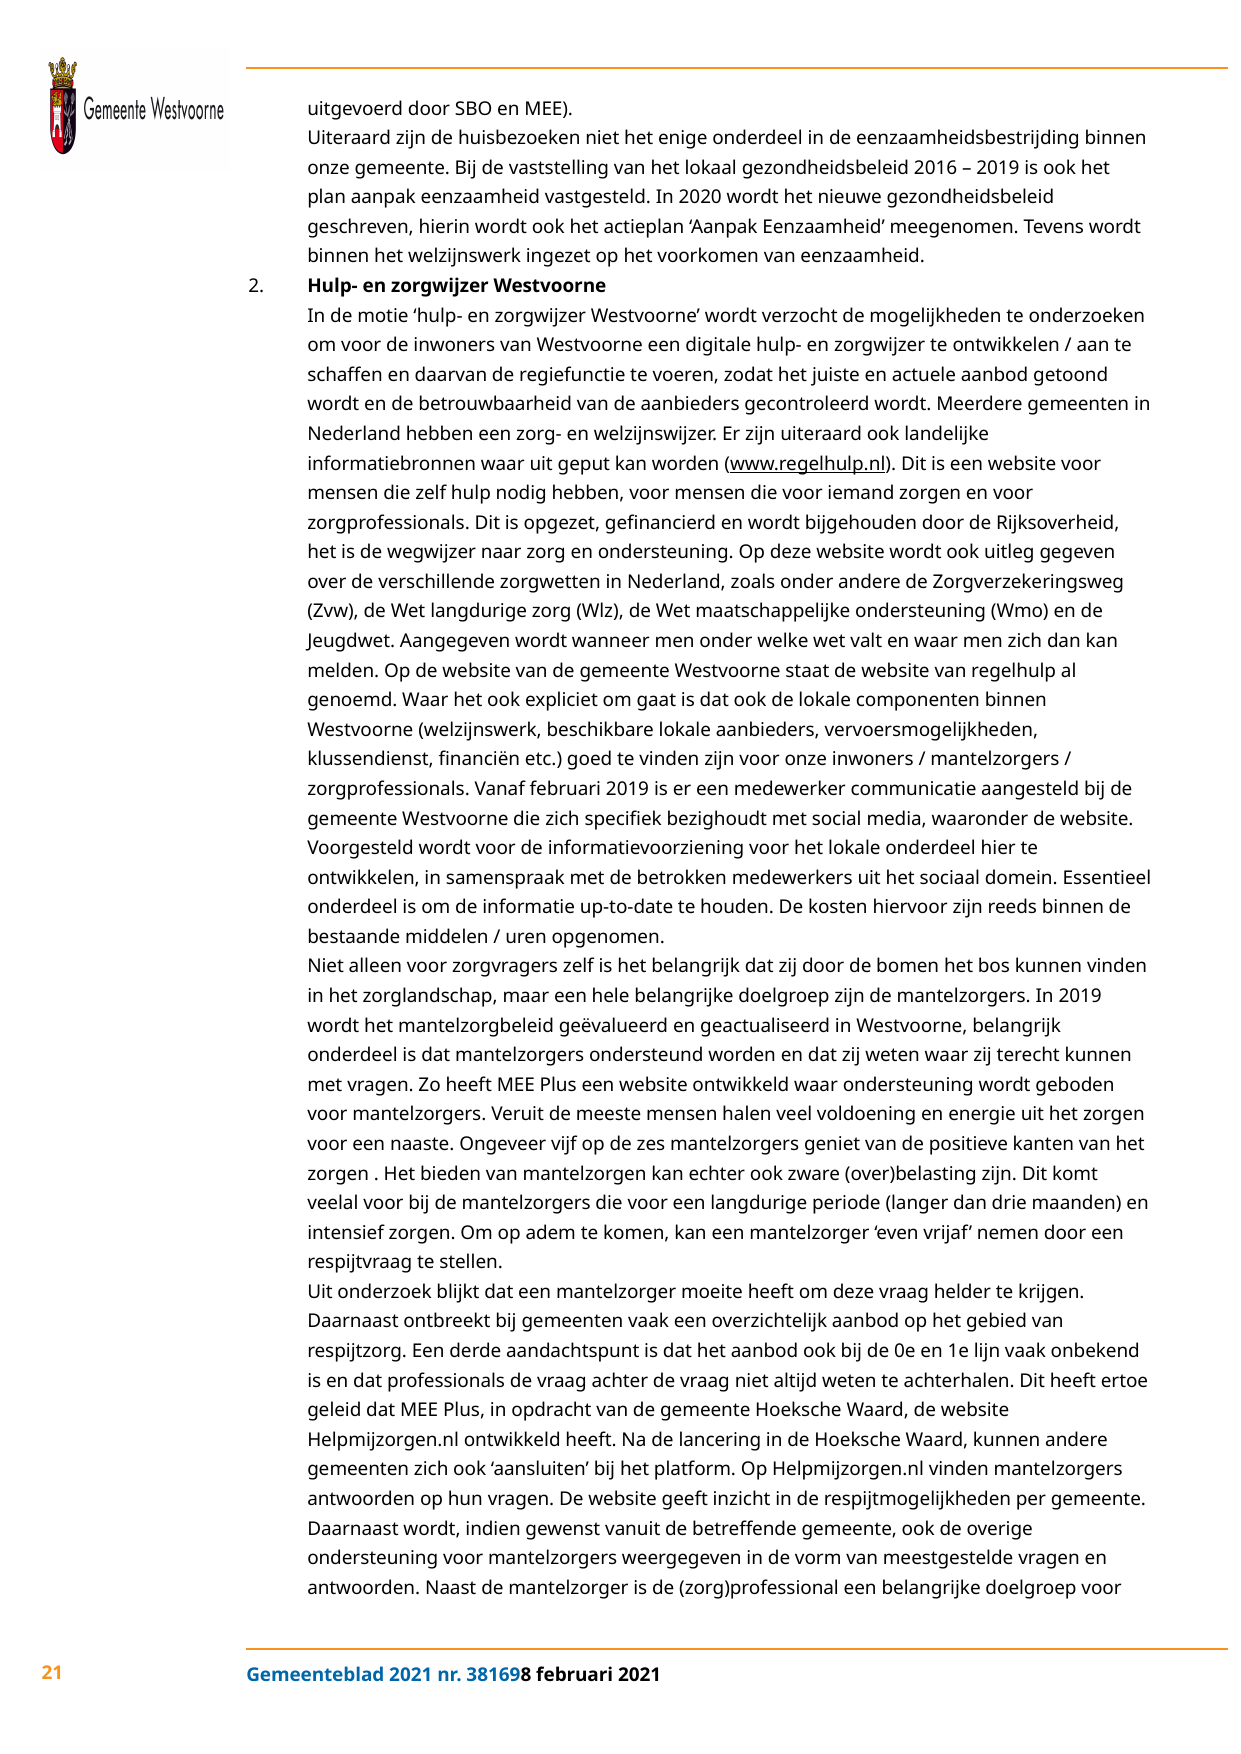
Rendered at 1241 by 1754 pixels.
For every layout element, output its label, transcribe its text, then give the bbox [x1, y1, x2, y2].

list Uiteraard zijn de huisbezoeken niet het enige onderdeel in de eenzaamheidsbestrijding binnen onze gemeente. Bij de vaststelling van het lokaal gezondheidsbeleid 2016 – 2019 is ook het plan aanpak eenzaamheid vastgesteld. In 2020 wordt het nieuwe gezondheidsbeleid geschreven, hierin wordt ook het actieplan ‘Aanpak Eenzaamheid’ meegenomen. Tevens wordt binnen het welzijnswerk ingezet op het voorkomen van eenzaamheid. [248, 124, 1152, 268]
list Hulp- en zorgwijzer Westvoorne [248, 272, 1152, 298]
picture [41, 47, 231, 172]
list Uit onderzoek blijkt dat een mantelzorger moeite heeft om deze vraag helder te krijgen. Daarnaast ontbreekt bij gemeenten vaak een overzichtelijk aanbod op het gebied van respijtzorg. Een derde aandachtspunt is dat het aanbod ook bij de 0e en 1e lijn vaak onbekend is en dat professionals de vraag achter de vraag niet altijd weten te achterhalen. Dit heeft ertoe geleid dat MEE Plus, in opdracht van de gemeente Hoeksche Waard, de website Helpmijzorgen.nl ontwikkeld heeft. Na de lancering in de Hoeksche Waard, kunnen andere gemeenten zich ook ‘aansluiten’ bij het platform. Op Helpmijzorgen.nl vinden mantelzorgers antwoorden op hun vragen. De website geeft inzicht in de respijtmogelijkheden per gemeente. Daarnaast wordt, indien gewenst vanuit de betreffende gemeente, ook de overige ondersteuning voor mantelzorgers weergegeven in de vorm van meestgestelde vragen en antwoorden. Naast de mantelzorger is de (zorg)professional een belangrijke doelgroep voor [248, 1278, 1152, 1600]
list Niet alleen voor zorgvragers zelf is het belangrijk dat zij door de bomen het bos kunnen vinden in het zorglandschap, maar een hele belangrijke doelgroep zijn de mantelzorgers. In 2019 wordt het mantelzorgbeleid geëvalueerd en geactualiseerd in Westvoorne, belangrijk onderdeel is dat mantelzorgers ondersteund worden en dat zij weten waar zij terecht kunnen met vragen. Zo heeft MEE Plus een website ontwikkeld waar ondersteuning wordt geboden voor mantelzorgers. Veruit de meeste mensen halen veel voldoening en energie uit het zorgen voor een naaste. Ongeveer vijf op de zes mantelzorgers geniet van de positieve kanten van het zorgen . Het bieden van mantelzorgen kan echter ook zware (over)belasting zijn. Dit komt veelal voor bij de mantelzorgers die voor een langdurige periode (langer dan drie maanden) en intensief zorgen. Om op adem te komen, kan een mantelzorger ‘even vrijaf’ nemen door een respijtvraag te stellen. [248, 953, 1152, 1274]
list uitgevoerd door SBO en MEE). [248, 95, 1152, 121]
list In de motie ‘hulp- en zorgwijzer Westvoorne’ wordt verzocht de mogelijkheden te onderzoeken om voor de inwoners van Westvoorne een digitale hulp- en zorgwijzer te ontwikkelen / aan te schaffen en daarvan de regiefunctie te voeren, zodat het juiste en actuele aanbod getoond wordt en de betrouwbaarheid van de aanbieders gecontroleerd wordt. Meerdere gemeenten in Nederland hebben een zorg- en welzijnswijzer. Er zijn uiteraard ook landelijke informatiebronnen waar uit geput kan worden (www.regelhulp.nl). Dit is een website voor mensen die zelf hulp nodig hebben, voor mensen die voor iemand zorgen en voor zorgprofessionals. Dit is opgezet, gefinancierd en wordt bijgehouden door de Rijksoverheid, het is de wegwijzer naar zorg en ondersteuning. Op deze website wordt ook uitleg gegeven over de verschillende zorgwetten in Nederland, zoals onder andere de Zorgverzekeringsweg (Zvw), de Wet langdurige zorg (Wlz), de Wet maatschappelijke ondersteuning (Wmo) en de Jeugdwet. Aangegeven wordt wanneer men onder welke wet valt en waar men zich dan kan melden. Op de website van de gemeente Westvoorne staat de website van regelhulp al genoemd. Waar het ook expliciet om gaat is dat ook de lokale componenten binnen Westvoorne (welzijnswerk, beschikbare lokale aanbieders, vervoersmogelijkheden, klussendienst, financiën etc.) goed te vinden zijn voor onze inwoners / mantelzorgers / zorgprofessionals. Vanaf februari 2019 is er een medewerker communicatie aangesteld bij de gemeente Westvoorne die zich specifiek bezighoudt met social media, waaronder de website. Voorgesteld wordt voor de informatievoorziening voor het lokale onderdeel hier te ontwikkelen, in samenspraak met de betrokken medewerkers uit het sociaal domein. Essentieel onderdeel is om de informatie up-to-date te houden. De kosten hiervoor zijn reeds binnen de bestaande middelen / uren opgenomen. [248, 302, 1152, 949]
